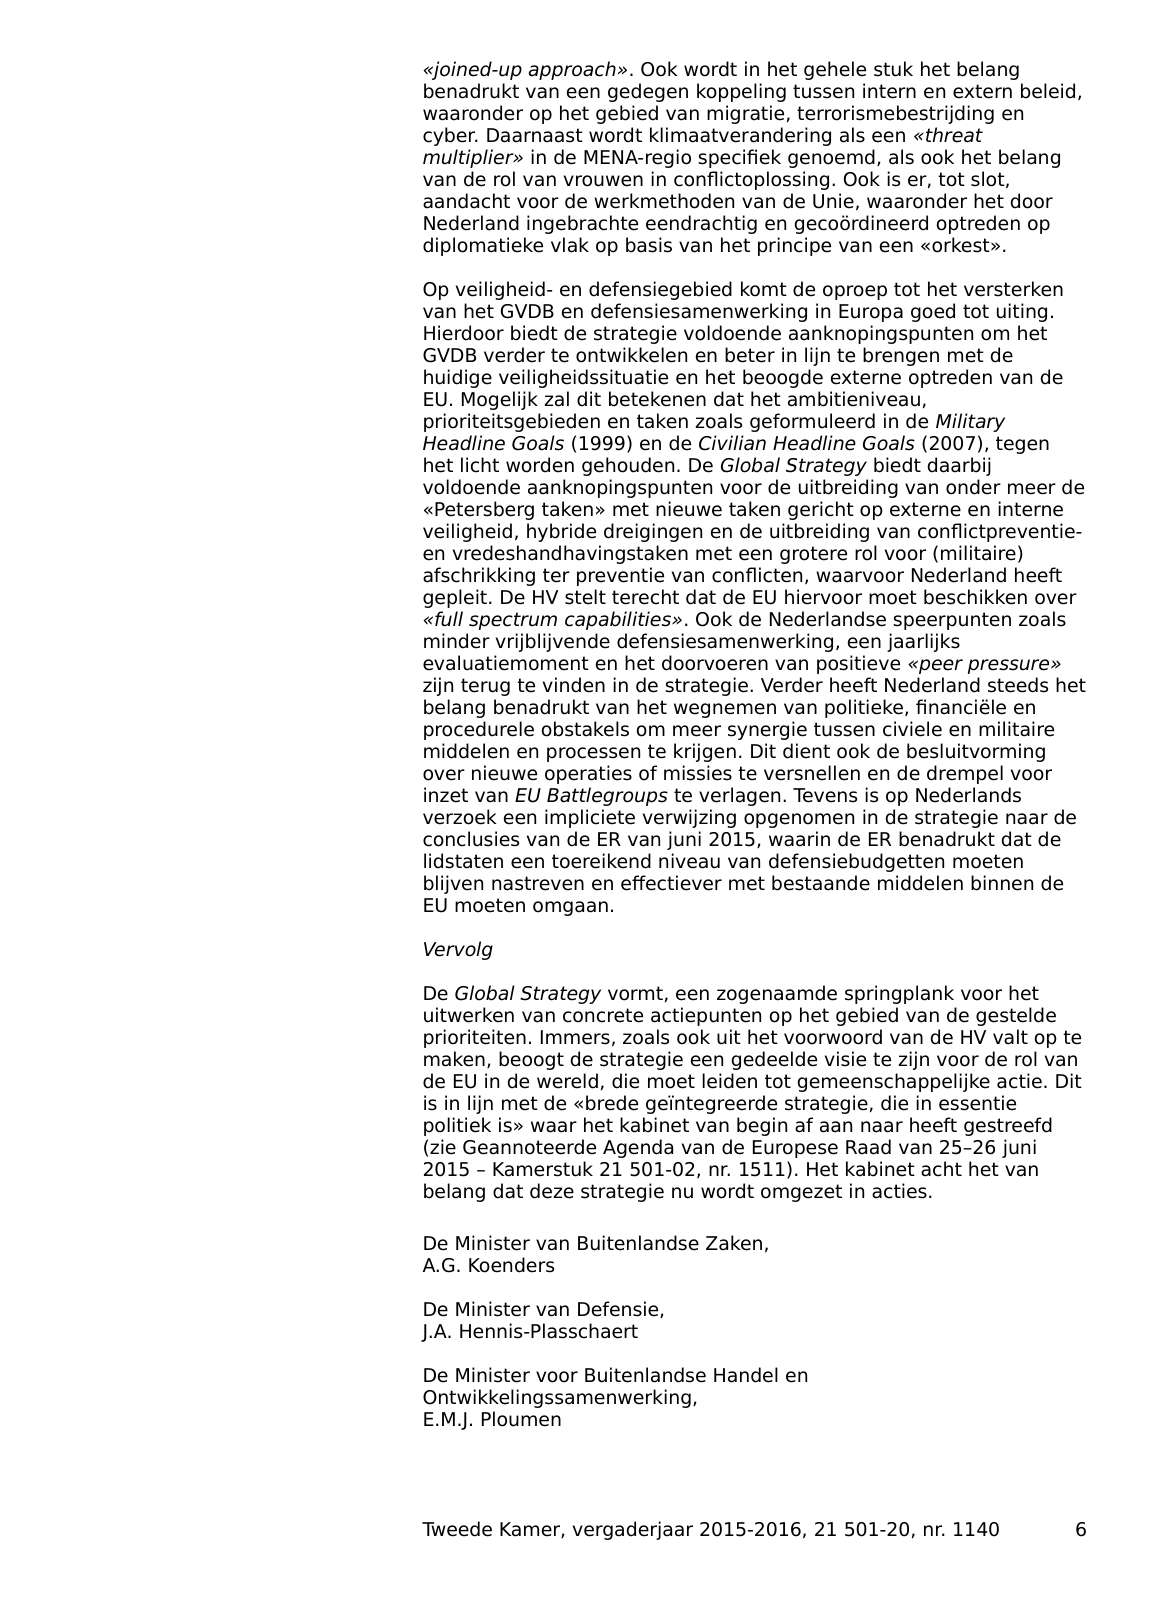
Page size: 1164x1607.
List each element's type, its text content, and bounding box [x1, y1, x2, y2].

text De Minister voor Buitenlandse Handel en Ontwikkelingssamenwerking, E.M.J. Ploumen [422, 1365, 1087, 1431]
text De Minister van Defensie, J.A. Hennis-Plasschaert [422, 1299, 1087, 1343]
text «joined-up approach». Ook wordt in het gehele stuk het belang benadrukt van een gedegen koppeling tussen intern en extern beleid, waaronder op het gebied van migratie, terrorismebestrijding en cyber. Daarnaast wordt klimaatverandering als een «threat multiplier» in de MENA-regio specifiek genoemd, als ook het belang van de rol van vrouwen in conflictoplossing. Ook is er, tot slot, aandacht voor de werkmethoden van de Unie, waaronder het door Nederland ingebrachte eendrachtig en gecoördineerd optreden op diplomatieke vlak op basis van het principe van een «orkest». [422, 59, 1087, 257]
text De Global Strategy vormt, een zogenaamde springplank voor het uitwerken van concrete actiepunten op het gebied van de gestelde prioriteiten. Immers, zoals ook uit het voorwoord van de HV valt op te maken, beoogt de strategie een gedeelde visie te zijn voor de rol van de EU in de wereld, die moet leiden tot gemeenschappelijke actie. Dit is in lijn met de «brede geïntegreerde strategie, die in essentie politiek is» waar het kabinet van begin af aan naar heeft gestreefd (zie Geannoteerde Agenda van de Europese Raad van 25–26 juni 2015 – Kamerstuk 21 501-02, nr. 1511). Het kabinet acht het van belang dat deze strategie nu wordt omgezet in acties. [422, 983, 1087, 1203]
subtitle Vervolg [422, 939, 1087, 961]
text Op veiligheid- en defensiegebied komt de oproep tot het versterken van het GVDB en defensiesamenwerking in Europa goed tot uiting. Hierdoor biedt de strategie voldoende aanknopingspunten om het GVDB verder te ontwikkelen en beter in lijn te brengen met de huidige veiligheidssituatie en het beoogde externe optreden van de EU. Mogelijk zal dit betekenen dat het ambitieniveau, prioriteitsgebieden en taken zoals geformuleerd in de Military Headline Goals (1999) en de Civilian Headline Goals (2007), tegen het licht worden gehouden. De Global Strategy biedt daarbij voldoende aanknopingspunten voor de uitbreiding van onder meer de «Petersberg taken» met nieuwe taken gericht op externe en interne veiligheid, hybride dreigingen en de uitbreiding van conflictpreventie- en vredeshandhavingstaken met een grotere rol voor (militaire) afschrikking ter preventie van conflicten, waarvoor Nederland heeft gepleit. De HV stelt terecht dat de EU hiervoor moet beschikken over «full spectrum capabilities». Ook de Nederlandse speerpunten zoals minder vrijblijvende defensiesamenwerking, een jaarlijks evaluatiemoment en het doorvoeren van positieve «peer pressure» zijn terug te vinden in de strategie. Verder heeft Nederland steeds het belang benadrukt van het wegnemen van politieke, financiële en procedurele obstakels om meer synergie tussen civiele en militaire middelen en processen te krijgen. Dit dient ook de besluitvorming over nieuwe operaties of missies te versnellen en de drempel voor inzet van EU Battlegroups te verlagen. Tevens is op Nederlands verzoek een impliciete verwijzing opgenomen in de strategie naar de conclusies van de ER van juni 2015, waarin de ER benadrukt dat de lidstaten een toereikend niveau van defensiebudgetten moeten blijven nastreven en effectiever met bestaande middelen binnen de EU moeten omgaan. [422, 279, 1087, 916]
text De Minister van Buitenlandse Zaken, A.G. Koenders [422, 1233, 1087, 1277]
